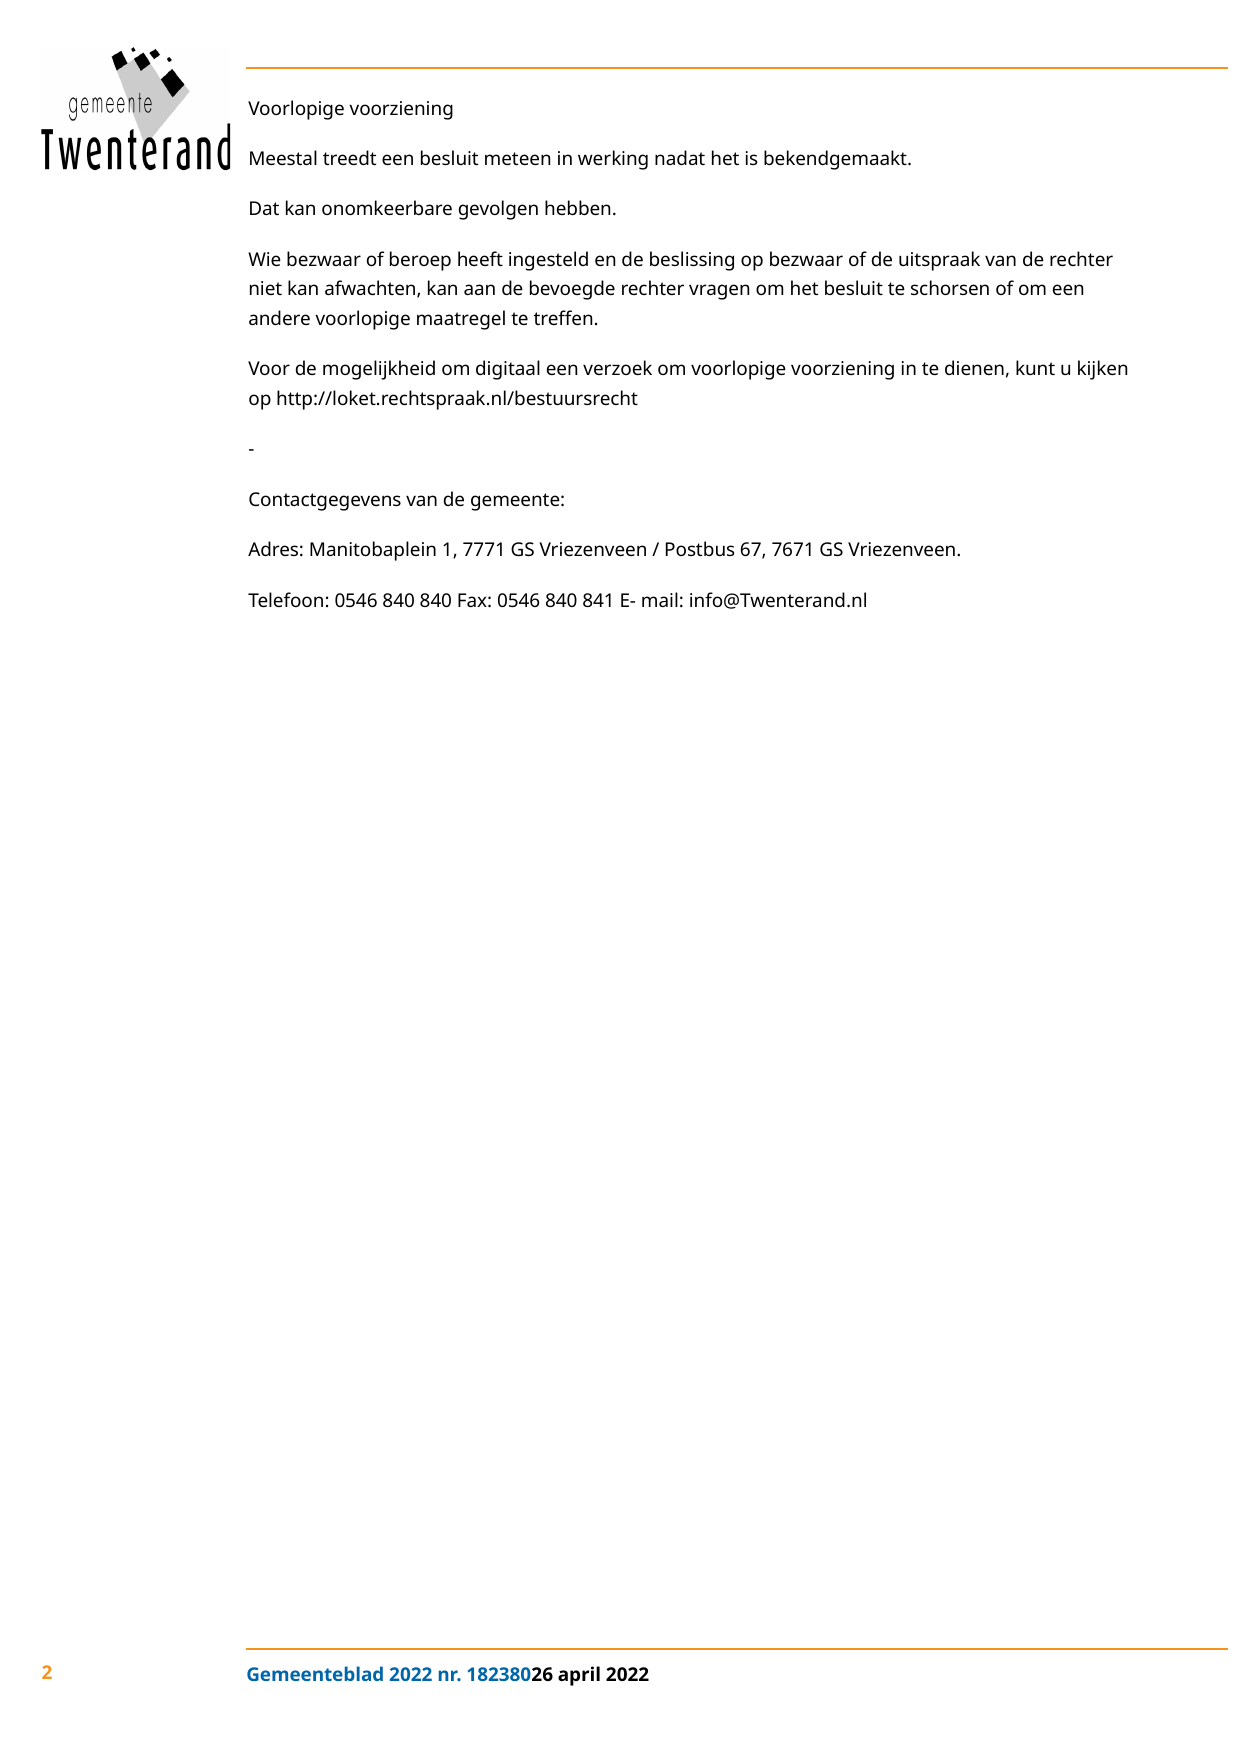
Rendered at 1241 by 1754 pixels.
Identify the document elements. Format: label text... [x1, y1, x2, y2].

text Adres: Manitobaplein 1, 7771 GS Vriezenveen / Postbus 67, 7671 GS Vriezenveen. [248, 536, 1152, 562]
text Dat kan onomkeerbare gevolgen hebben. [248, 196, 1152, 221]
picture [41, 47, 231, 172]
text Voor de mogelijkheid om digitaal een verzoek om voorlopige voorziening in te dienen, kunt u kijken op http://loket.rechtspraak.nl/bestuursrecht [248, 356, 1152, 411]
text - [248, 436, 1152, 461]
text Voorlopige voorziening [248, 95, 1152, 121]
text Meestal treedt een besluit meteen in werking nadat het is bekendgemaakt. [248, 145, 1152, 171]
text Telefoon: 0546 840 840 Fax: 0546 840 841 E- mail: info@Twenterand.nl [248, 587, 1152, 613]
text Contactgegevens van de gemeente: [248, 486, 1152, 512]
text Wie bezwaar of beroep heeft ingesteld en de beslissing op bezwaar of de uitspraak van de rechter niet kan afwachten, kan aan de bevoegde rechter vragen om het besluit te schorsen of om een andere voorlopige maatregel te treffen. [248, 246, 1152, 331]
